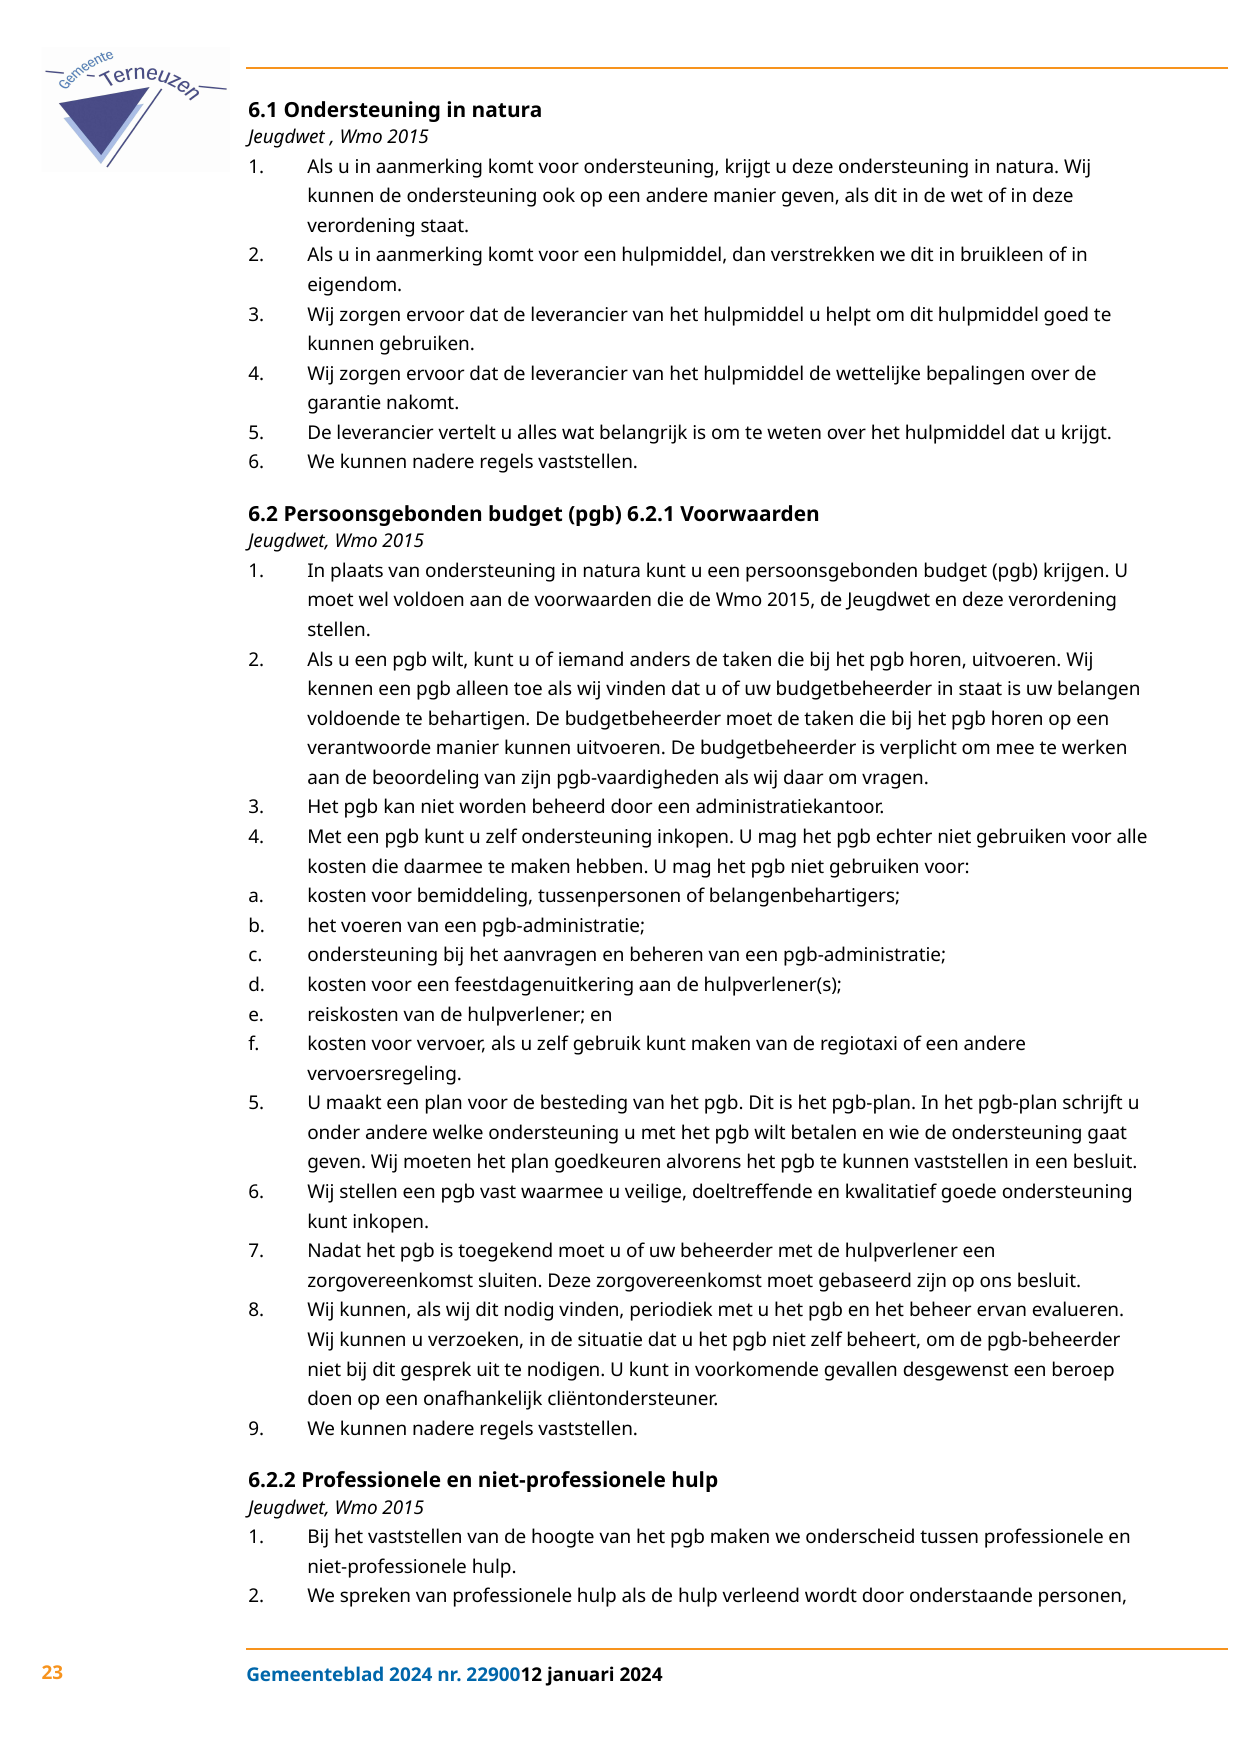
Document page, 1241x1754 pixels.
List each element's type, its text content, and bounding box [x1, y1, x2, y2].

list We spreken van professionele hulp als de hulp verleend wordt door onderstaande personen, [248, 1583, 1152, 1608]
list Wij zorgen ervoor dat de leverancier van het hulpmiddel u helpt om dit hulpmiddel goed te kunnen gebruiken. [248, 301, 1152, 356]
list kosten voor een feestdagenuitkering aan de hulpverlener(s); [248, 971, 1152, 997]
text Jeugdwet, Wmo 2015 [248, 527, 1152, 553]
list Wij stellen een pgb vast waarmee u veilige, doeltreffende en kwalitatief goede ondersteuning kunt inkopen. [248, 1178, 1152, 1234]
text 6.2.2 Professionele en niet-professionele hulp [248, 1465, 1152, 1494]
list Als u in aanmerking komt voor een hulpmiddel, dan verstrekken we dit in bruikleen of in eigendom. [248, 242, 1152, 297]
list Wij kunnen, als wij dit nodig vinden, periodiek met u het pgb en het beheer ervan evalueren. Wij kunnen u verzoeken, in de situatie dat u het pgb niet zelf beheert, om de pgb-beheerder niet bij dit gesprek uit te nodigen. U kunt in voorkomende gevallen desgewenst een beroep doen op een onafhankelijk cliëntondersteuner. [248, 1297, 1152, 1411]
list U maakt een plan voor de besteding van het pgb. Dit is het pgb-plan. In het pgb-plan schrijft u onder andere welke ondersteuning u met het pgb wilt betalen en wie de ondersteuning gaat geven. Wij moeten het plan goedkeuren alvorens het pgb te kunnen vaststellen in een besluit. [248, 1089, 1152, 1174]
list het voeren van een pgb-administratie; [248, 912, 1152, 938]
list Als u een pgb wilt, kunt u of iemand anders de taken die bij het pgb horen, uitvoeren. Wij kennen een pgb alleen toe als wij vinden dat u of uw budgetbeheerder in staat is uw belangen voldoende te behartigen. De budgetbeheerder moet de taken die bij het pgb horen op een verantwoorde manier kunnen uitvoeren. De budgetbeheerder is verplicht om mee te werken aan de beoordeling van zijn pgb-vaardigheden als wij daar om vragen. [248, 646, 1152, 790]
text 6.2 Persoonsgebonden budget (pgb) 6.2.1 Voorwaarden [248, 499, 1152, 527]
list ondersteuning bij het aanvragen en beheren van een pgb-administratie; [248, 942, 1152, 967]
text Jeugdwet , Wmo 2015 [248, 123, 1152, 149]
list Nadat het pgb is toegekend moet u of uw beheerder met de hulpverlener een zorgovereenkomst sluiten. Deze zorgovereenkomst moet gebaseerd zijn op ons besluit. [248, 1237, 1152, 1293]
list reiskosten van de hulpverlener; en [248, 1001, 1152, 1027]
picture [41, 47, 231, 172]
list kosten voor bemiddeling, tussenpersonen of belangenbehartigers; [248, 882, 1152, 908]
list In plaats van ondersteuning in natura kunt u een persoonsgebonden budget (pgb) krijgen. U moet wel voldoen aan de voorwaarden die de Wmo 2015, de Jeugdwet en deze verordening stellen. [248, 557, 1152, 642]
list Met een pgb kunt u zelf ondersteuning inkopen. U mag het pgb echter niet gebruiken voor alle kosten die daarmee te maken hebben. U mag het pgb niet gebruiken voor: [248, 823, 1152, 879]
list Het pgb kan niet worden beheerd door een administratiekantoor. [248, 794, 1152, 819]
list Wij zorgen ervoor dat de leverancier van het hulpmiddel de wettelijke bepalingen over de garantie nakomt. [248, 360, 1152, 415]
list We kunnen nadere regels vaststellen. [248, 449, 1152, 474]
text 6.1 Ondersteuning in natura [248, 95, 1152, 123]
list kosten voor vervoer, als u zelf gebruik kunt maken van de regiotaxi of een andere vervoersregeling. [248, 1030, 1152, 1086]
list Bij het vaststellen van de hoogte van het pgb maken we onderscheid tussen professionele en niet-professionele hulp. [248, 1523, 1152, 1579]
list Als u in aanmerking komt voor ondersteuning, krijgt u deze ondersteuning in natura. Wij kunnen de ondersteuning ook op een andere manier geven, als dit in de wet of in deze verordening staat. [248, 153, 1152, 238]
list We kunnen nadere regels vaststellen. [248, 1415, 1152, 1441]
text Jeugdwet, Wmo 2015 [248, 1494, 1152, 1519]
list De leverancier vertelt u alles wat belangrijk is om te weten over het hulpmiddel dat u krijgt. [248, 419, 1152, 445]
